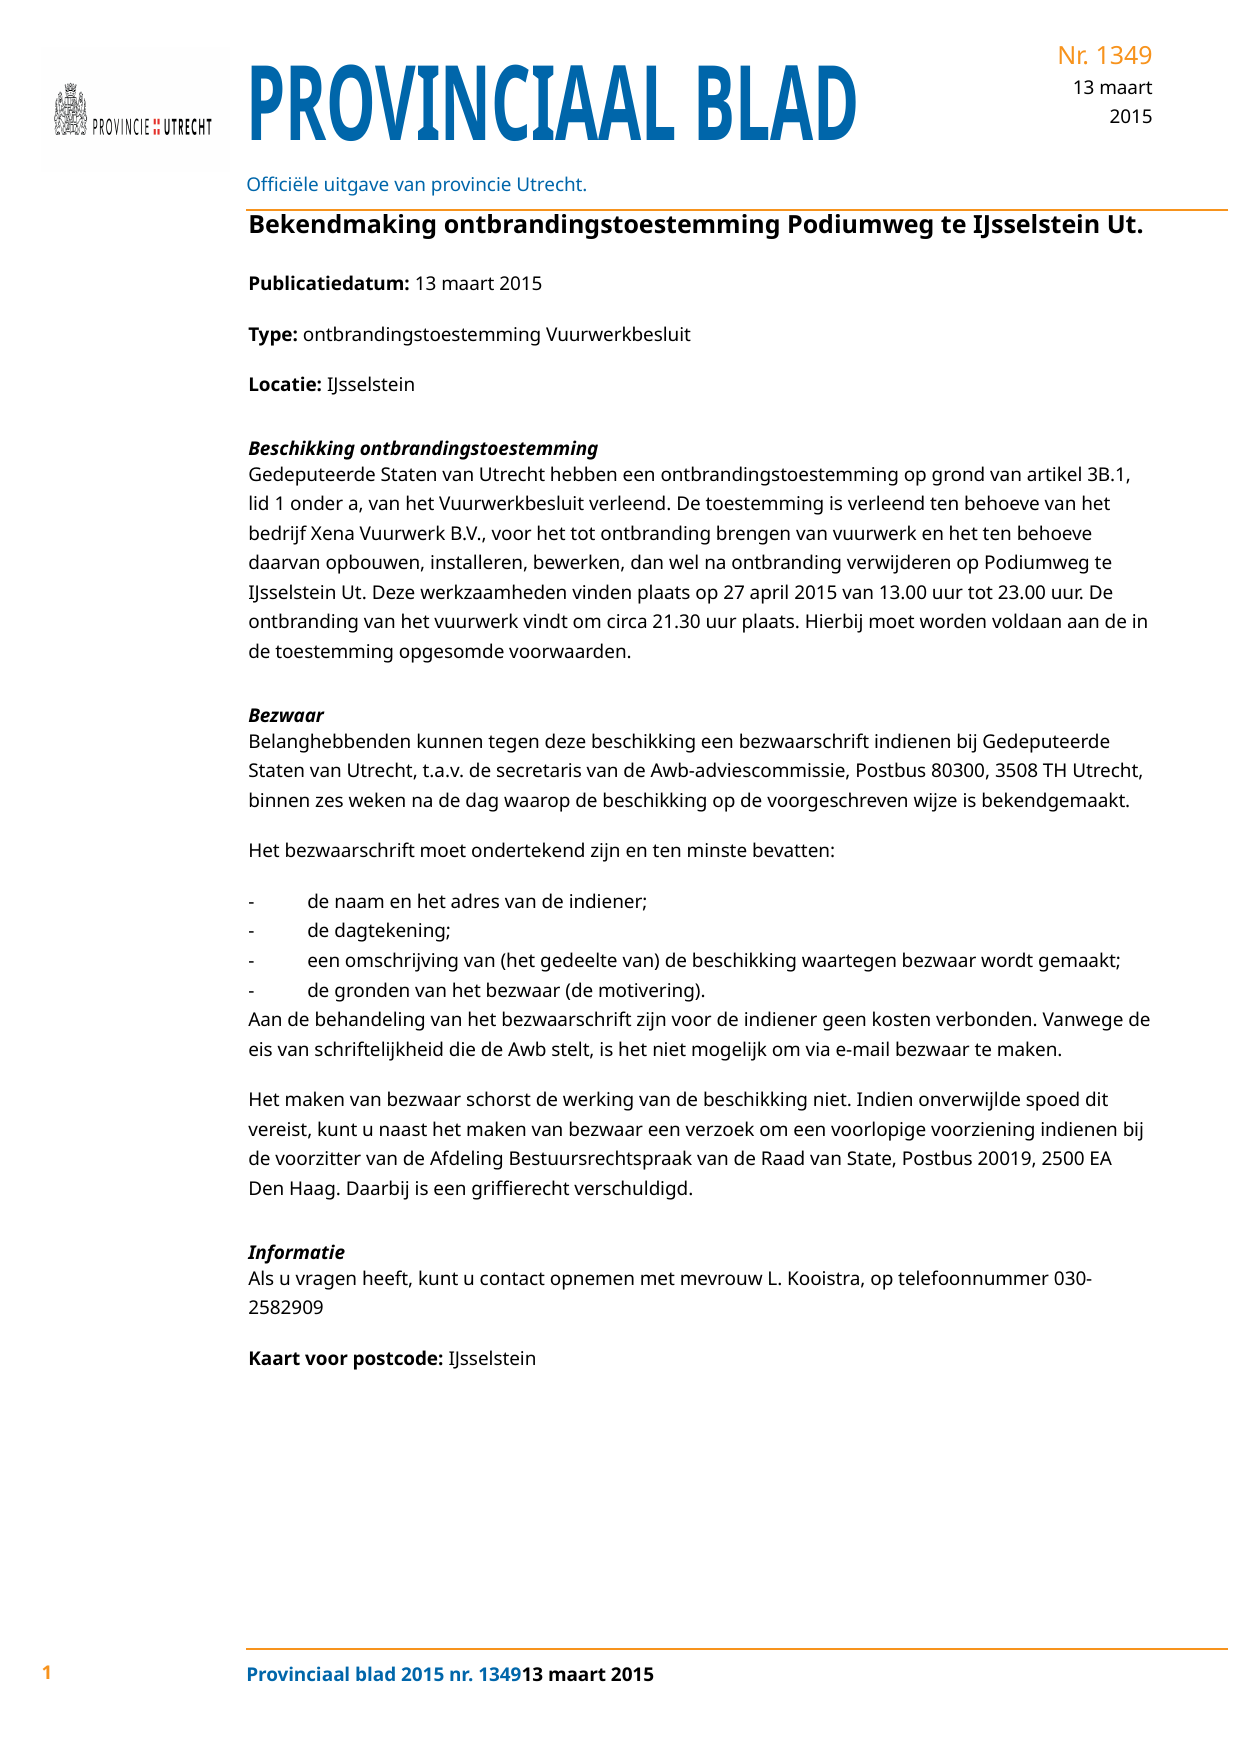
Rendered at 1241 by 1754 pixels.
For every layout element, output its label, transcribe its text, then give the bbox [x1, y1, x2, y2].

text Kaart voor postcode: IJsselstein [248, 1345, 1152, 1371]
text Gedeputeerde Staten van Utrecht hebben een ontbrandingstoestemming op grond van artikel 3B.1, lid 1 onder a, van het Vuurwerkbesluit verleend. De toestemming is verleend ten behoeve van het bedrijf Xena Vuurwerk B.V., voor het tot ontbranding brengen van vuurwerk en het ten behoeve daarvan opbouwen, installeren, bewerken, dan wel na ontbranding verwijderen op Podiumweg te IJsselstein Ut. Deze werkzaamheden vinden plaats op 27 april 2015 van 13.00 uur tot 23.00 uur. De ontbranding van het vuurwerk vindt om circa 21.30 uur plaats. Hierbij moet worden voldaan aan de in de toestemming opgesomde voorwaarden. [248, 461, 1152, 664]
text Locatie: IJsselstein [248, 371, 1152, 397]
text Belanghebbenden kunnen tegen deze beschikking een bezwaarschrift indienen bij Gedeputeerde Staten van Utrecht, t.a.v. de secretaris van de Awb-adviescommissie, Postbus 80300, 3508 TH Utrecht, binnen zes weken na de dag waarop de beschikking op de voorgeschreven wijze is bekendgemaakt. [248, 728, 1152, 813]
list een omschrijving van (het gedeelte van) de beschikking waartegen bezwaar wordt gemaakt; [248, 947, 1152, 973]
list de naam en het adres van de indiener; [248, 888, 1152, 914]
text Publicatiedatum: 13 maart 2015 [248, 270, 1152, 296]
text Aan de behandeling van het bezwaarschrift zijn voor de indiener geen kosten verbonden. Vanwege de eis van schriftelijkheid die de Awb stelt, is het niet mogelijk om via e-mail bezwaar te maken. [248, 1006, 1152, 1062]
text Type: ontbrandingstoestemming Vuurwerkbesluit [248, 321, 1152, 346]
text Bekendmaking ontbrandingstoestemming Podiumweg te IJsselstein Ut. [248, 211, 1152, 241]
text Beschikking ontbrandingstoestemming [248, 435, 1152, 461]
text Bezwaar [248, 702, 1152, 728]
text Als u vragen heeft, kunt u contact opnemen met mevrouw L. Kooistra, op telefoonnummer 030-2582909 [248, 1265, 1152, 1320]
list de dagtekening; [248, 918, 1152, 943]
picture [41, 47, 231, 172]
text Het maken van bezwaar schorst de werking van de beschikking niet. Indien onverwijlde spoed dit vereist, kunt u naast het maken van bezwaar een verzoek om een voorlopige voorziening indienen bij de voorzitter van de Afdeling Bestuursrechtspraak van de Raad van State, Postbus 20019, 2500 EA Den Haag. Daarbij is een griffierecht verschuldigd. [248, 1086, 1152, 1201]
list de gronden van het bezwaar (de motivering). [248, 977, 1152, 1002]
text Het bezwaarschrift moet ondertekend zijn en ten minste bevatten: [248, 838, 1152, 863]
text Informatie [248, 1239, 1152, 1265]
